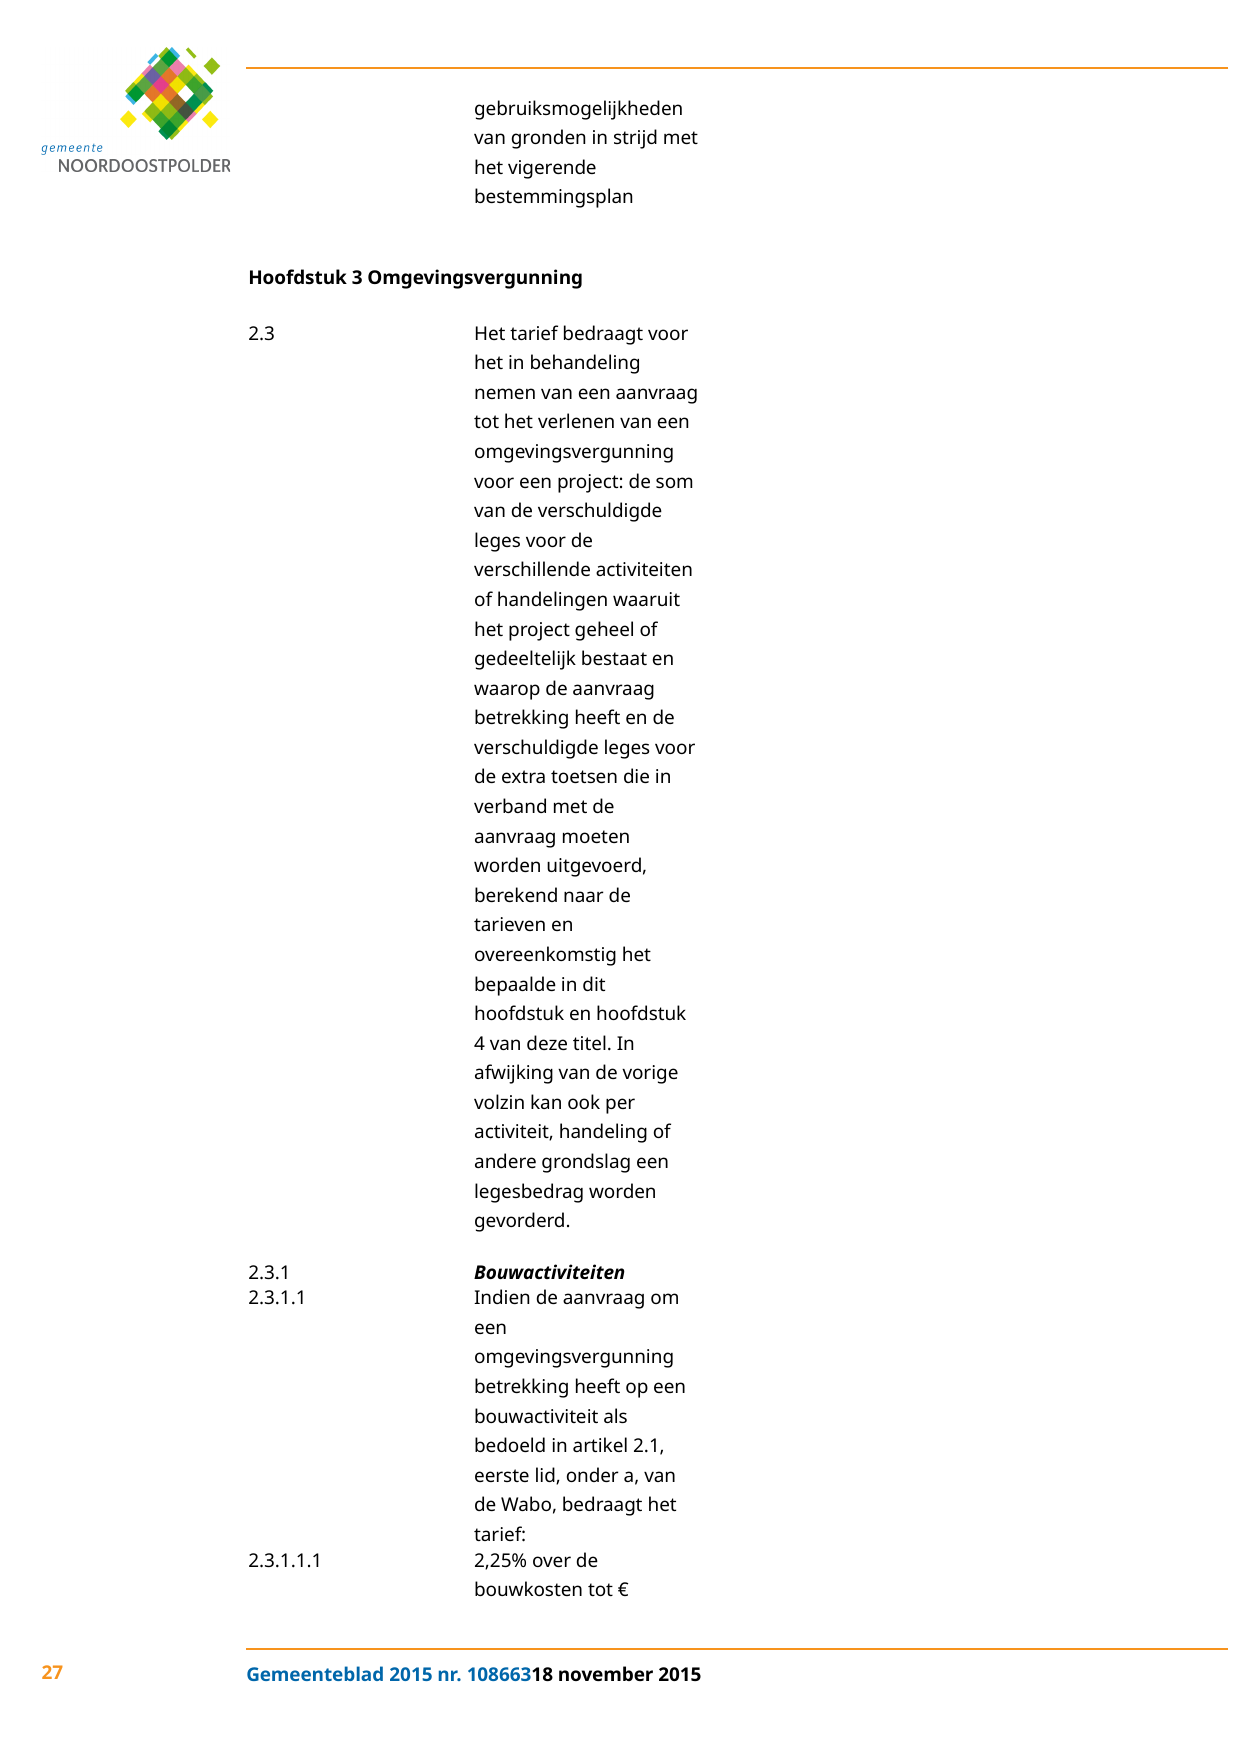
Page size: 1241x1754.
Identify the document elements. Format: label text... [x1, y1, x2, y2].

table_cell Bouwactiviteiten [474, 1259, 700, 1284]
table_header [248, 95, 474, 209]
table_header 2.3 [248, 320, 474, 1233]
table_cell Indien de aanvraag om een omgevingsvergunning betrekking heeft op een bouwactiviteit als bedoeld in artikel 2.1, eerste lid, onder a, van de Wabo, bedraagt het tarief: [474, 1285, 700, 1547]
picture [41, 47, 231, 172]
table_cell [926, 1547, 1152, 1602]
table_header [926, 95, 1152, 209]
table_cell [700, 1259, 926, 1284]
table_cell [700, 1233, 926, 1259]
table_cell 2.3.1 [248, 1259, 474, 1284]
table_header [700, 320, 926, 1233]
table_cell [926, 1259, 1152, 1284]
table_header [700, 95, 926, 209]
table_header Het tarief bedraagt voor het in behandeling nemen van een aanvraag tot het verlenen van een omgevingsvergunning voor een project: de som van de verschuldigde leges voor de verschillende activiteiten of handelingen waaruit het project geheel of gedeeltelijk bestaat en waarop de aanvraag betrekking heeft en de verschuldigde leges voor de extra toetsen die in verband met de aanvraag moeten worden uitgevoerd, berekend naar de tarieven en overeenkomstig het bepaalde in dit hoofdstuk en hoofdstuk 4 van deze titel. In afwijking van de vorige volzin kan ook per activiteit, handeling of andere grondslag een legesbedrag worden gevorderd. [474, 320, 700, 1233]
table_header gebruiksmogelijkheden van gronden in strijd met het vigerende bestemmingsplan [474, 95, 700, 209]
table_cell 2,25% over de bouwkosten tot € [474, 1547, 700, 1602]
table_cell 2.3.1.1.1 [248, 1547, 474, 1602]
table_cell [474, 1233, 700, 1259]
table_cell [926, 1233, 1152, 1259]
table_cell 2.3.1.1 [248, 1285, 474, 1547]
table_cell [926, 1285, 1152, 1547]
table_cell [700, 1547, 926, 1602]
table_cell [700, 1285, 926, 1547]
table_header [926, 320, 1152, 1233]
table_cell [248, 1233, 474, 1259]
text Hoofdstuk 3 Omgevingsvergunning [248, 264, 1152, 290]
